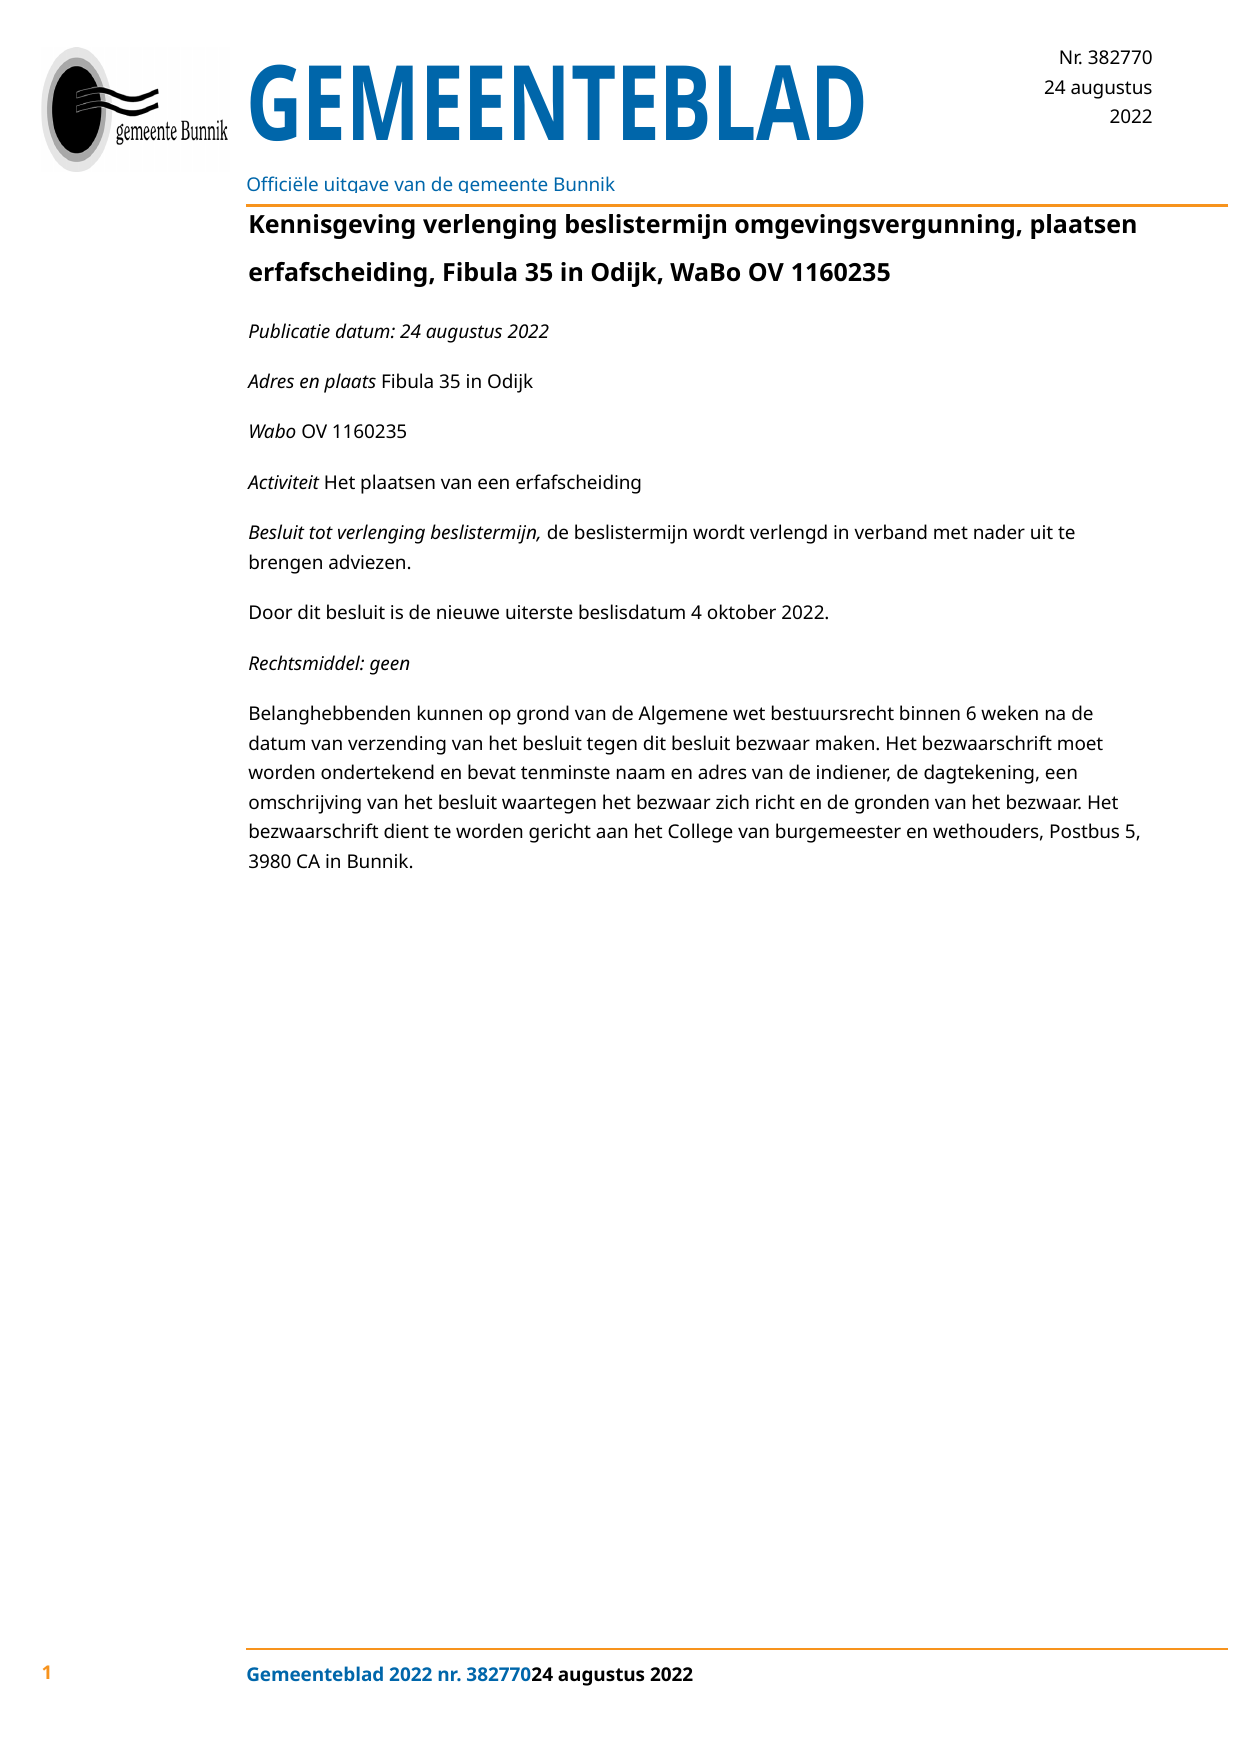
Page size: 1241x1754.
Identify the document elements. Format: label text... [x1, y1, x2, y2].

text Besluit tot verlenging beslistermijn, de beslistermijn wordt verlengd in verband met nader uit te brengen adviezen. [248, 519, 1152, 575]
text Rechtsmiddel: geen [248, 650, 1152, 676]
text Kennisgeving verlenging beslistermijn omgevingsvergunning, plaatsen erfafscheiding, Fibula 35 in Odijk, WaBo OV 1160235 [248, 207, 1152, 288]
text Publicatie datum: 24 augustus 2022 [248, 318, 1152, 344]
text Activiteit Het plaatsen van een erfafscheiding [248, 469, 1152, 495]
picture [41, 47, 231, 172]
text Wabo OV 1160235 [248, 419, 1152, 444]
text Adres en plaats Fibula 35 in Odijk [248, 368, 1152, 394]
text Belanghebbenden kunnen op grond van de Algemene wet bestuursrecht binnen 6 weken na de datum van verzending van het besluit tegen dit besluit bezwaar maken. Het bezwaarschrift moet worden ondertekend en bevat tenminste naam en adres van de indiener, de dagtekening, een omschrijving van het besluit waartegen het bezwaar zich richt en de gronden van het bezwaar. Het bezwaarschrift dient te worden gericht aan het College van burgemeester en wethouders, Postbus 5, 3980 CA in Bunnik. [248, 700, 1152, 874]
text Door dit besluit is de nieuwe uiterste beslisdatum 4 oktober 2022. [248, 599, 1152, 625]
